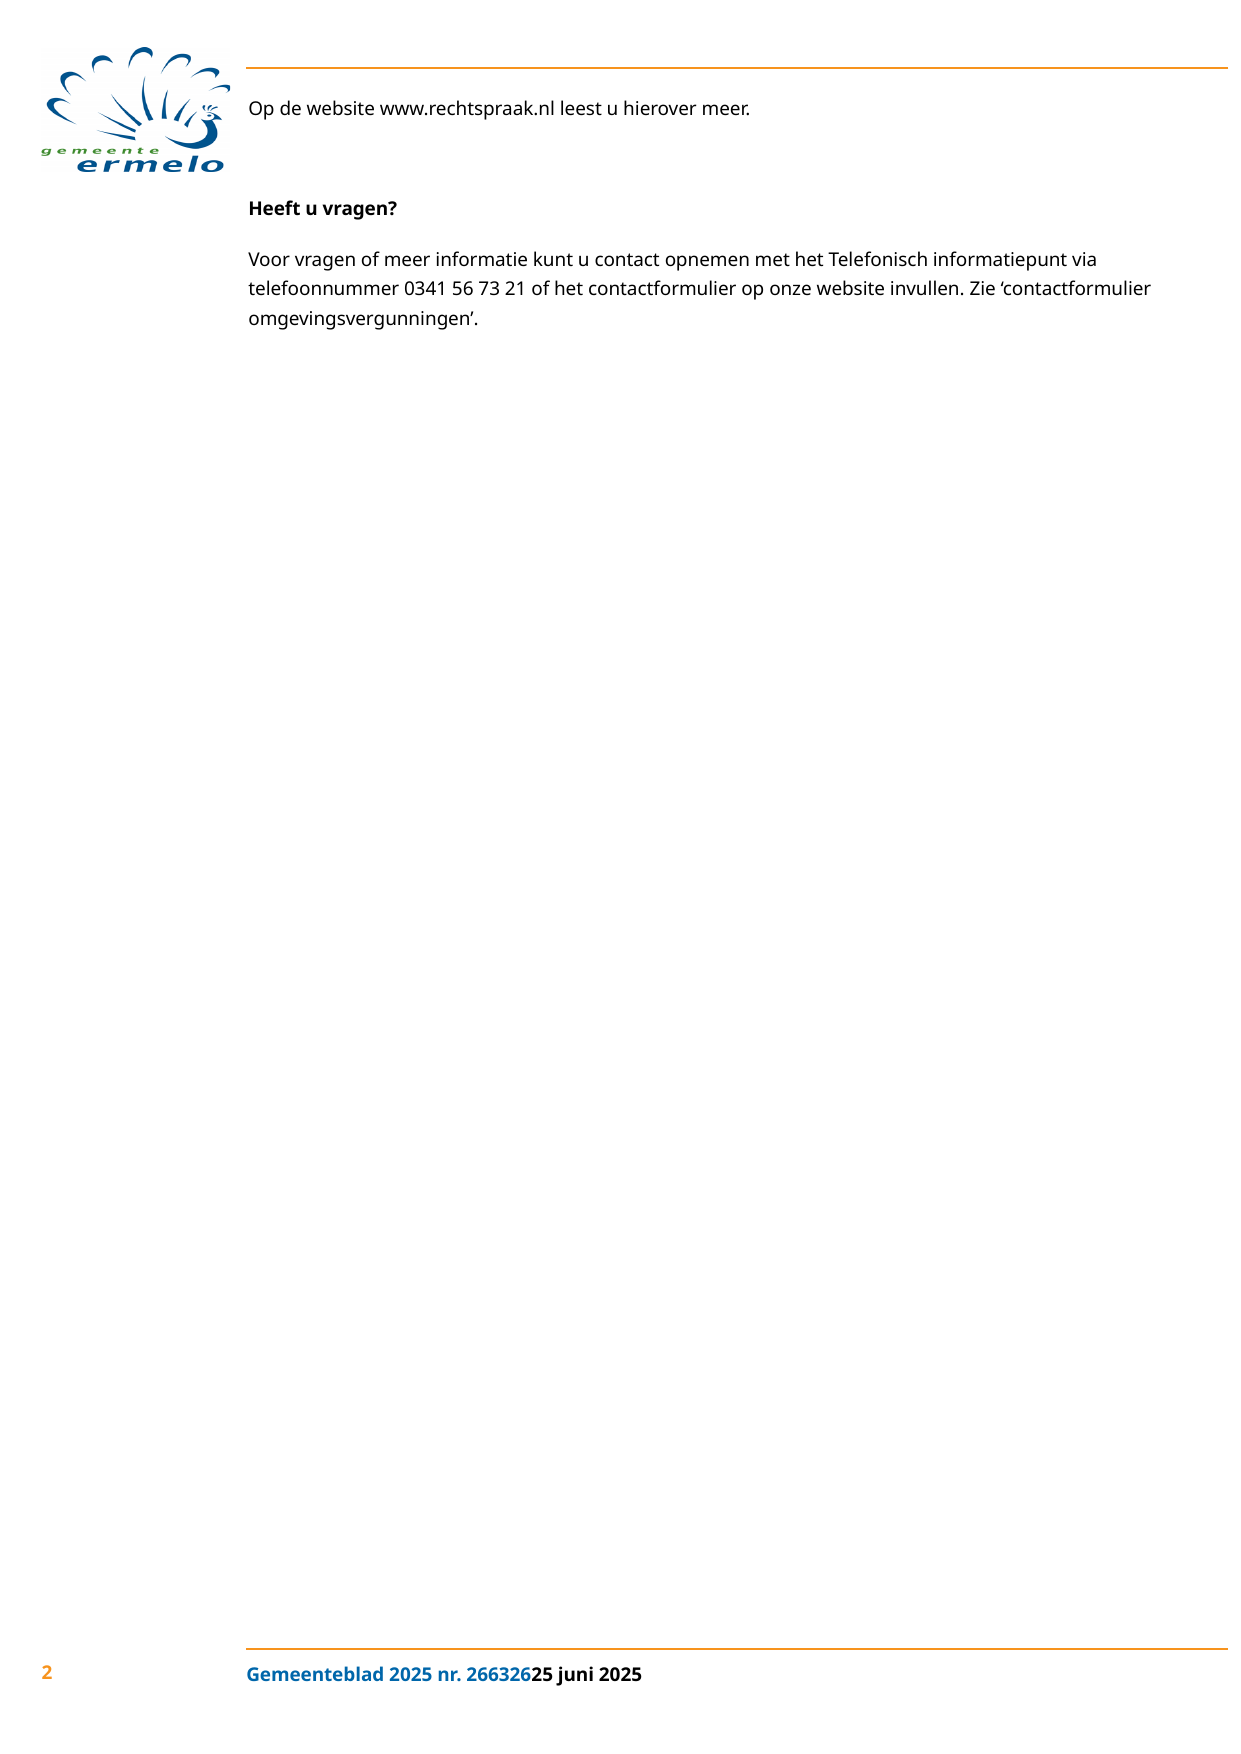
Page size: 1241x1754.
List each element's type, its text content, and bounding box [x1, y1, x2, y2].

text Heeft u vragen? [248, 196, 1152, 221]
text Op de website www.rechtspraak.nl leest u hierover meer. [248, 95, 1152, 121]
picture [41, 47, 231, 172]
text Voor vragen of meer informatie kunt u contact opnemen met het Telefonisch informatiepunt via telefoonnummer 0341 56 73 21 of het contactformulier op onze website invullen. Zie ‘contactformulier omgevingsvergunningen’. [248, 246, 1152, 331]
